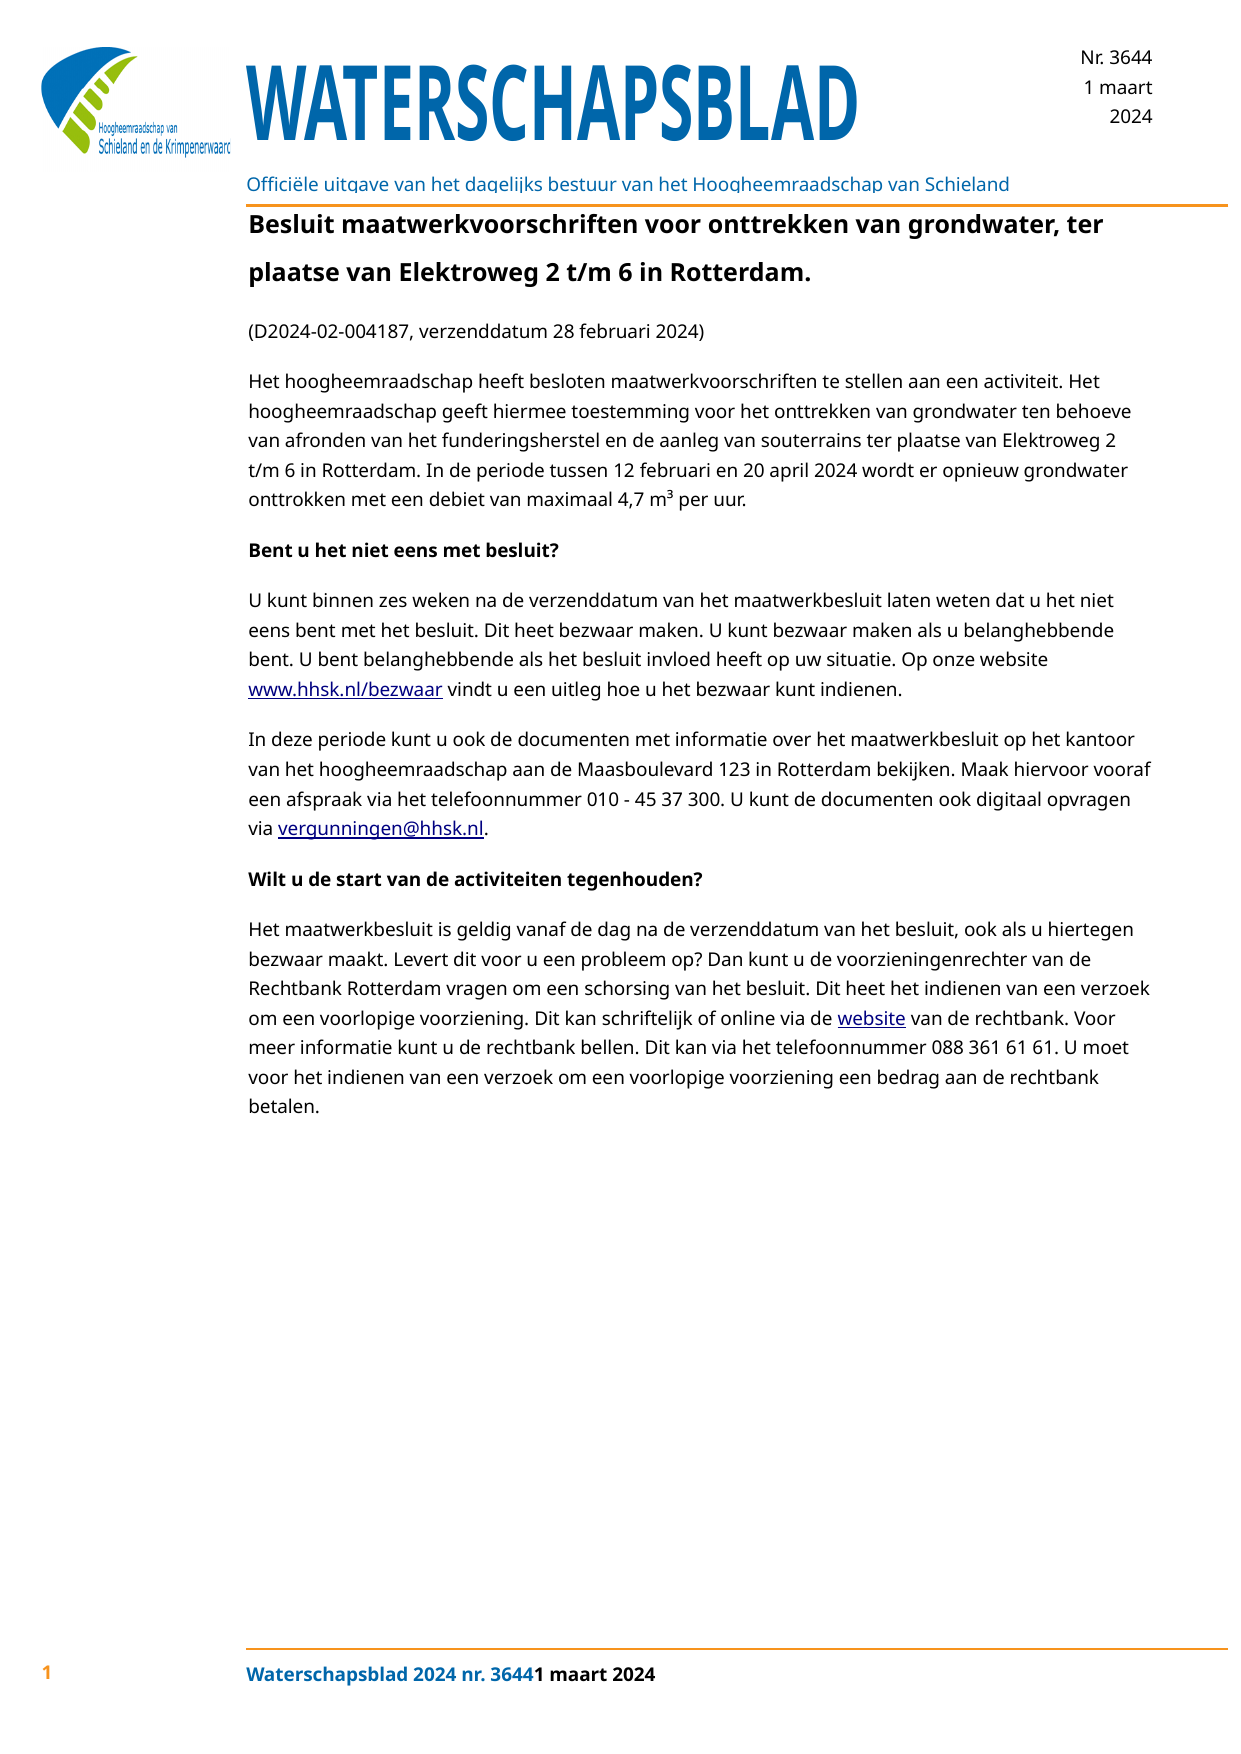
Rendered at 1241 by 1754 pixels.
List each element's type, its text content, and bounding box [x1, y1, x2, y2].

text (D2024-02-004187, verzenddatum 28 februari 2024) [248, 318, 1152, 344]
picture [41, 47, 231, 172]
text Besluit maatwerkvoorschriften voor onttrekken van grondwater, ter plaatse van Elektroweg 2 t/m 6 in Rotterdam. [248, 207, 1152, 288]
text Bent u het niet eens met besluit? [248, 537, 1152, 563]
text Het maatwerkbesluit is geldig vanaf de dag na de verzenddatum van het besluit, ook als u hiertegen bezwaar maakt. Levert dit voor u een probleem op? Dan kunt u de voorzieningenrechter van de Rechtbank Rotterdam vragen om een schorsing van het besluit. Dit heet het indienen van een verzoek om een voorlopige voorziening. Dit kan schriftelijk of online via de website van de rechtbank. Voor meer informatie kunt u de rechtbank bellen. Dit kan via het telefoonnummer 088 361 61 61. U moet voor het indienen van een verzoek om een voorlopige voorziening een bedrag aan de rechtbank betalen. [248, 916, 1152, 1119]
text In deze periode kunt u ook de documenten met informatie over het maatwerkbesluit op het kantoor van het hoogheemraadschap aan de Maasboulevard 123 in Rotterdam bekijken. Maak hiervoor vooraf een afspraak via het telefoonnummer 010 - 45 37 300. U kunt de documenten ook digitaal opvragen via vergunningen@hhsk.nl. [248, 727, 1152, 841]
text Wilt u de start van de activiteiten tegenhouden? [248, 866, 1152, 892]
text Het hoogheemraadschap heeft besloten maatwerkvoorschriften te stellen aan een activiteit. Het hoogheemraadschap geeft hiermee toestemming voor het onttrekken van grondwater ten behoeve van afronden van het funderingsherstel en de aanleg van souterrains ter plaatse van Elektroweg 2 t/m 6 in Rotterdam. In de periode tussen 12 februari en 20 april 2024 wordt er opnieuw grondwater onttrokken met een debiet van maximaal 4,7 m³ per uur. [248, 368, 1152, 512]
text U kunt binnen zes weken na de verzenddatum van het maatwerkbesluit laten weten dat u het niet eens bent met het besluit. Dit heet bezwaar maken. U kunt bezwaar maken als u belanghebbende bent. U bent belanghebbende als het besluit invloed heeft op uw situatie. Op onze website www.hhsk.nl/bezwaar vindt u een uitleg hoe u het bezwaar kunt indienen. [248, 587, 1152, 702]
